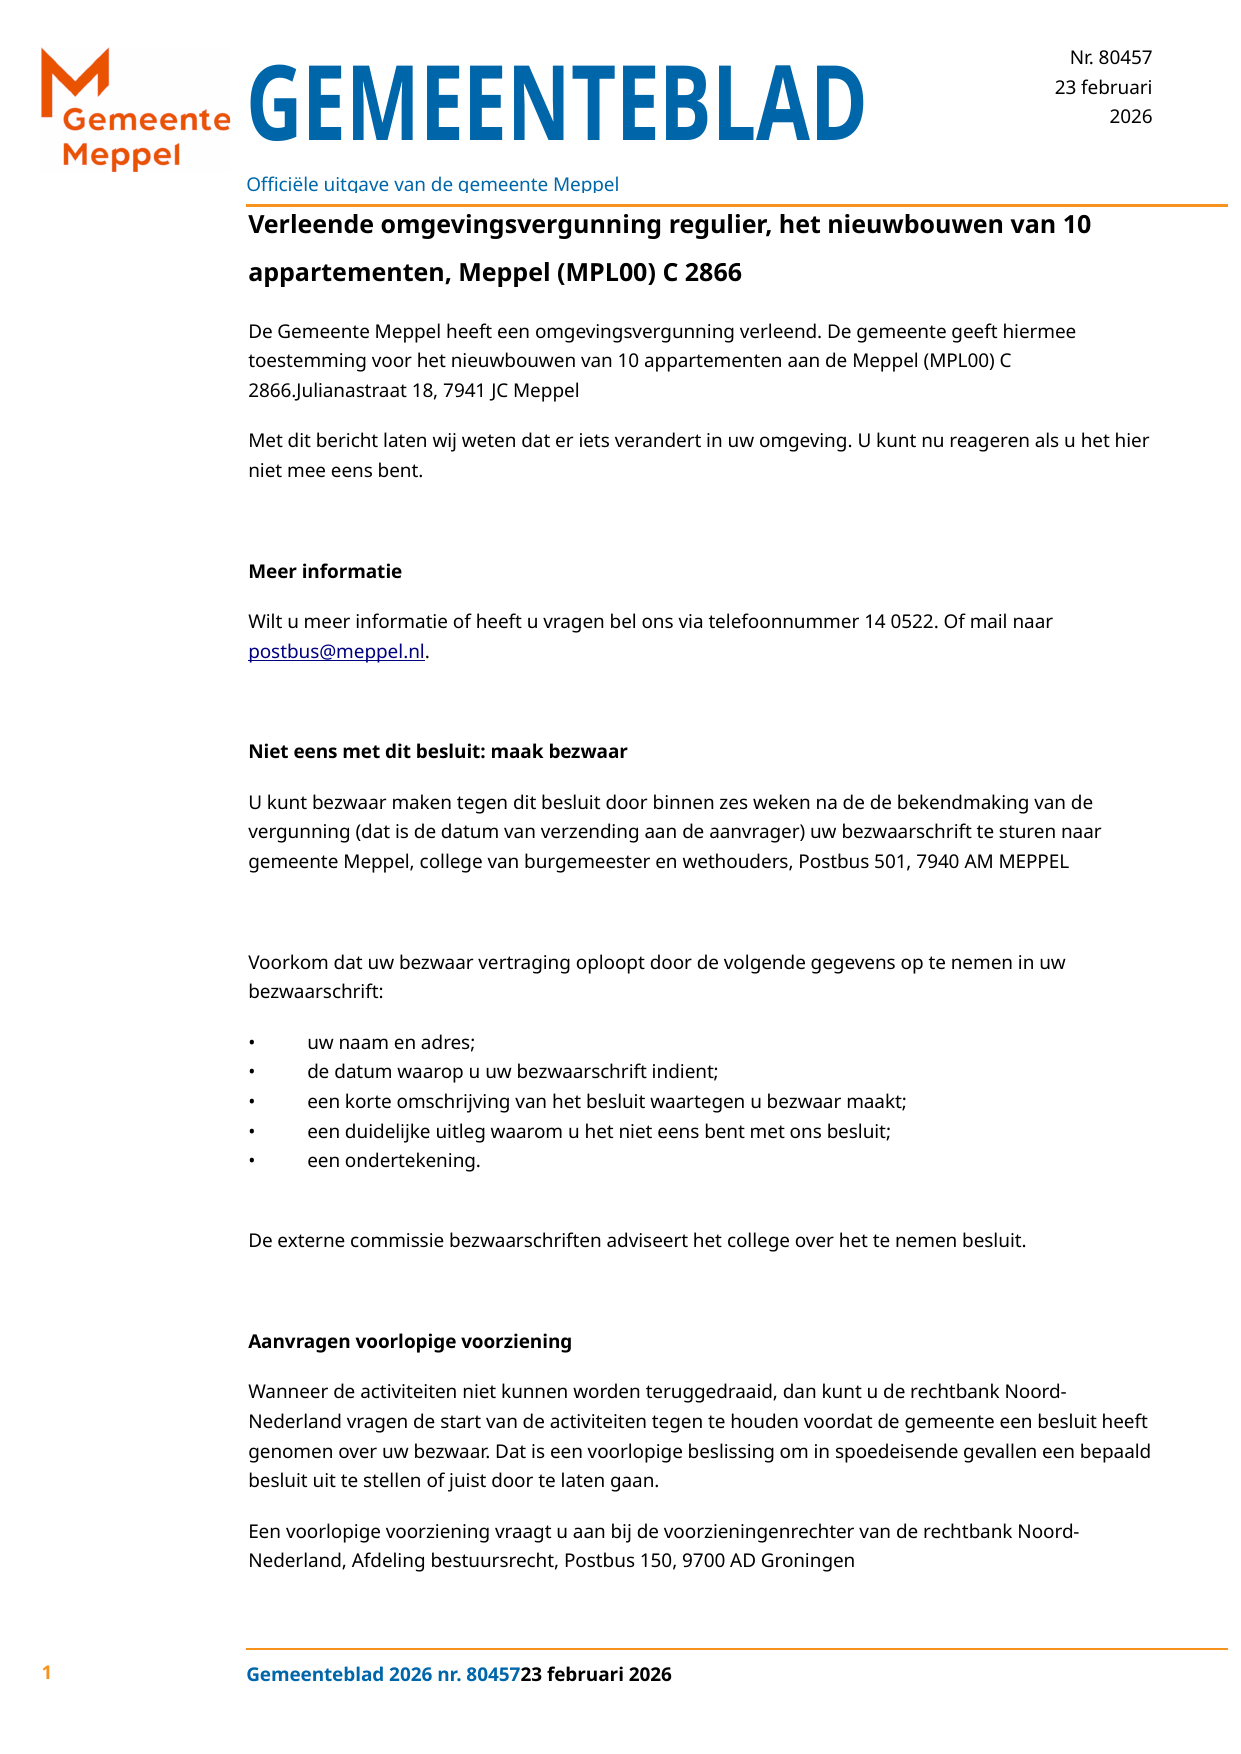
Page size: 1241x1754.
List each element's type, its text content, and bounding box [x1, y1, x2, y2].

list een korte omschrijving van het besluit waartegen u bezwaar maakt; [248, 1088, 1152, 1114]
text Voorkom dat uw bezwaar vertraging oploopt door de volgende gegevens op te nemen in uw bezwaarschrift: [248, 949, 1152, 1004]
text Verleende omgevingsvergunning regulier, het nieuwbouwen van 10 appartementen, Meppel (MPL00) C 2866 [248, 207, 1152, 288]
list een ondertekening. [248, 1147, 1152, 1173]
text Met dit bericht laten wij weten dat er iets verandert in uw omgeving. U kunt nu reageren als u het hier niet mee eens bent. [248, 427, 1152, 483]
text De externe commissie bezwaarschriften adviseert het college over het te nemen besluit. [248, 1227, 1152, 1253]
list de datum waarop u uw bezwaarschrift indient; [248, 1059, 1152, 1084]
text Aanvragen voorlopige voorziening [248, 1328, 1152, 1354]
list een duidelijke uitleg waarom u het niet eens bent met ons besluit; [248, 1118, 1152, 1144]
text Wilt u meer informatie of heeft u vragen bel ons via telefoonnummer 14 0522. Of mail naar postbus@meppel.nl. [248, 608, 1152, 664]
text Een voorlopige voorziening vraagt u aan bij de voorzieningenrechter van de rechtbank Noord-Nederland, Afdeling bestuursrecht, Postbus 150, 9700 AD Groningen [248, 1518, 1152, 1573]
text Wanneer de activiteiten niet kunnen worden teruggedraaid, dan kunt u de rechtbank Noord-Nederland vragen de start van de activiteiten tegen te houden voordat de gemeente een besluit heeft genomen over uw bezwaar. Dat is een voorlopige beslissing om in spoedeisende gevallen een bepaald besluit uit te stellen of juist door te laten gaan. [248, 1379, 1152, 1493]
picture [41, 47, 231, 172]
text Meer informatie [248, 558, 1152, 584]
text U kunt bezwaar maken tegen dit besluit door binnen zes weken na de de bekendmaking van de vergunning (dat is de datum van verzending aan de aanvrager) uw bezwaarschrift te sturen naar gemeente Meppel, college van burgemeester en wethouders, Postbus 501, 7940 AM MEPPEL [248, 789, 1152, 874]
text De Gemeente Meppel heeft een omgevingsvergunning verleend. De gemeente geeft hiermee toestemming voor het nieuwbouwen van 10 appartementen aan de Meppel (MPL00) C 2866.Julianastraat 18, 7941 JC Meppel [248, 318, 1152, 403]
list uw naam en adres; [248, 1029, 1152, 1055]
text Niet eens met dit besluit: maak bezwaar [248, 739, 1152, 764]
